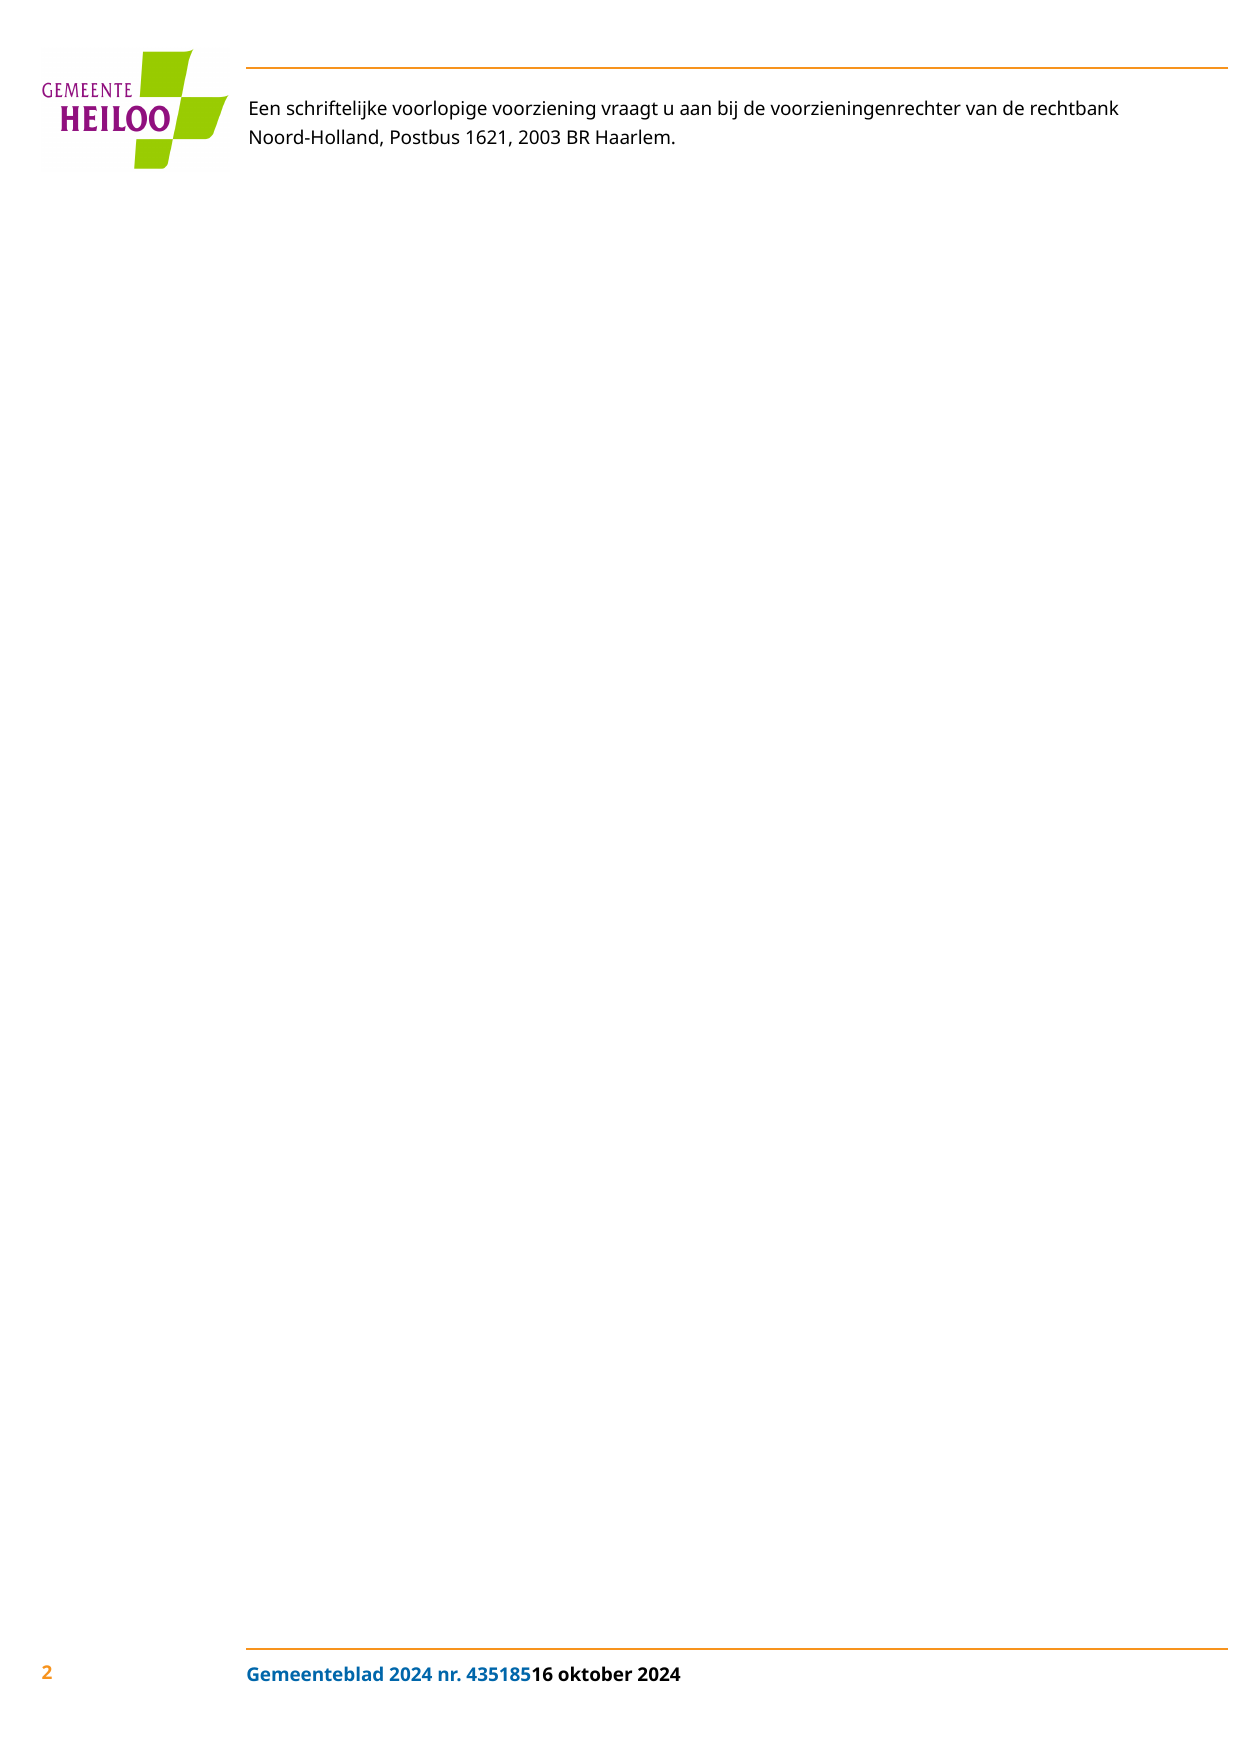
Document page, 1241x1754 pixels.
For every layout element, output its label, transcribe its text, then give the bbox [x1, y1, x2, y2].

picture [41, 47, 231, 172]
text Een schriftelijke voorlopige voorziening vraagt u aan bij de voorzieningenrechter van de rechtbank Noord-Holland, Postbus 1621, 2003 BR Haarlem. [248, 95, 1152, 150]
